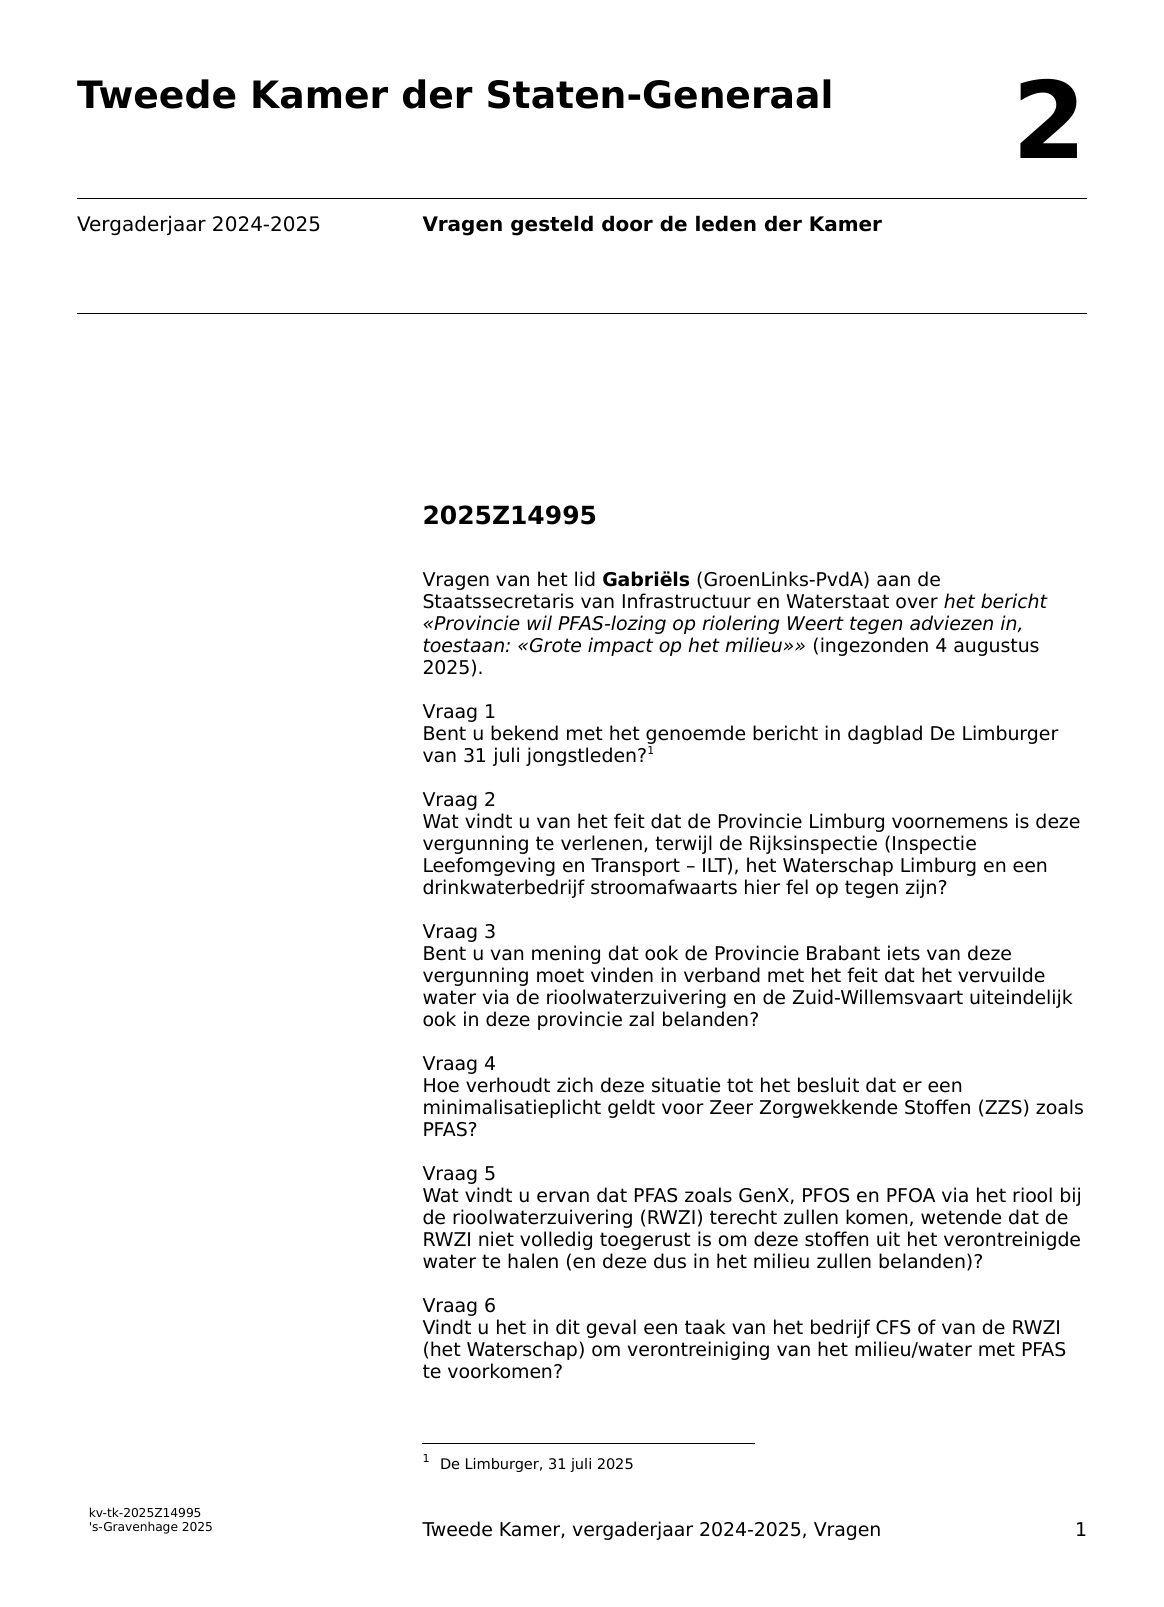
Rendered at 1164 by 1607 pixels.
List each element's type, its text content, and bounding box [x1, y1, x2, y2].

table_cell Vergaderjaar 2024-2025 [77, 199, 422, 313]
table_header Tweede Kamer der Staten-Generaal [77, 59, 886, 198]
text Hoe verhoudt zich deze situatie tot het besluit dat er een minimalisatieplicht geldt voor Zeer Zorgwekkende Stoffen (ZZS) zoals PFAS? [422, 1075, 1087, 1141]
text Vraag 3 [422, 921, 1087, 943]
text Vragen van het lid Gabriëls (GroenLinks-PvdA) aan de Staatssecretaris van Infrastructuur en Waterstaat over het bericht «Provincie wil PFAS-lozing op riolering Weert tegen adviezen in, toestaan: «Grote impact op het milieu»» (ingezonden 4 augustus 2025). [422, 569, 1087, 679]
text Vraag 2 [422, 789, 1087, 811]
text 2025Z14995 [422, 501, 1087, 531]
text De Limburger, 31 juli 2025 [422, 1452, 1087, 1474]
table_cell Vragen gesteld door de leden der Kamer [422, 199, 1087, 313]
text Vraag 5 [422, 1163, 1087, 1185]
table_header 2 [886, 59, 1087, 198]
text Vindt u het in dit geval een taak van het bedrijf CFS of van de RWZI (het Waterschap) om verontreiniging van het milieu/water met PFAS te voorkomen? [422, 1317, 1087, 1383]
text Wat vindt u ervan dat PFAS zoals GenX, PFOS en PFOA via het riool bij de rioolwaterzuivering (RWZI) terecht zullen komen, wetende dat de RWZI niet volledig toegerust is om deze stoffen uit het verontreinigde water te halen (en deze dus in het milieu zullen belanden)? [422, 1185, 1087, 1273]
text Bent u bekend met het genoemde bericht in dagblad De Limburger van 31 juli jongstleden? [422, 723, 1087, 767]
text Bent u van mening dat ook de Provincie Brabant iets van deze vergunning moet vinden in verband met het feit dat het vervuilde water via de rioolwaterzuivering en de Zuid-Willemsvaart uiteindelijk ook in deze provincie zal belanden? [422, 943, 1087, 1031]
text Vraag 6 [422, 1295, 1087, 1317]
text Wat vindt u van het feit dat de Provincie Limburg voornemens is deze vergunning te verlenen, terwijl de Rijksinspectie (Inspectie Leefomgeving en Transport – ILT), het Waterschap Limburg en een drinkwaterbedrijf stroomafwaarts hier fel op tegen zijn? [422, 811, 1087, 899]
text 's-Gravenhage 2025 [88, 1520, 323, 1534]
text Vraag 1 [422, 701, 1087, 723]
text Vraag 4 [422, 1053, 1087, 1075]
text kv-tk-2025Z14995 [88, 1506, 323, 1520]
